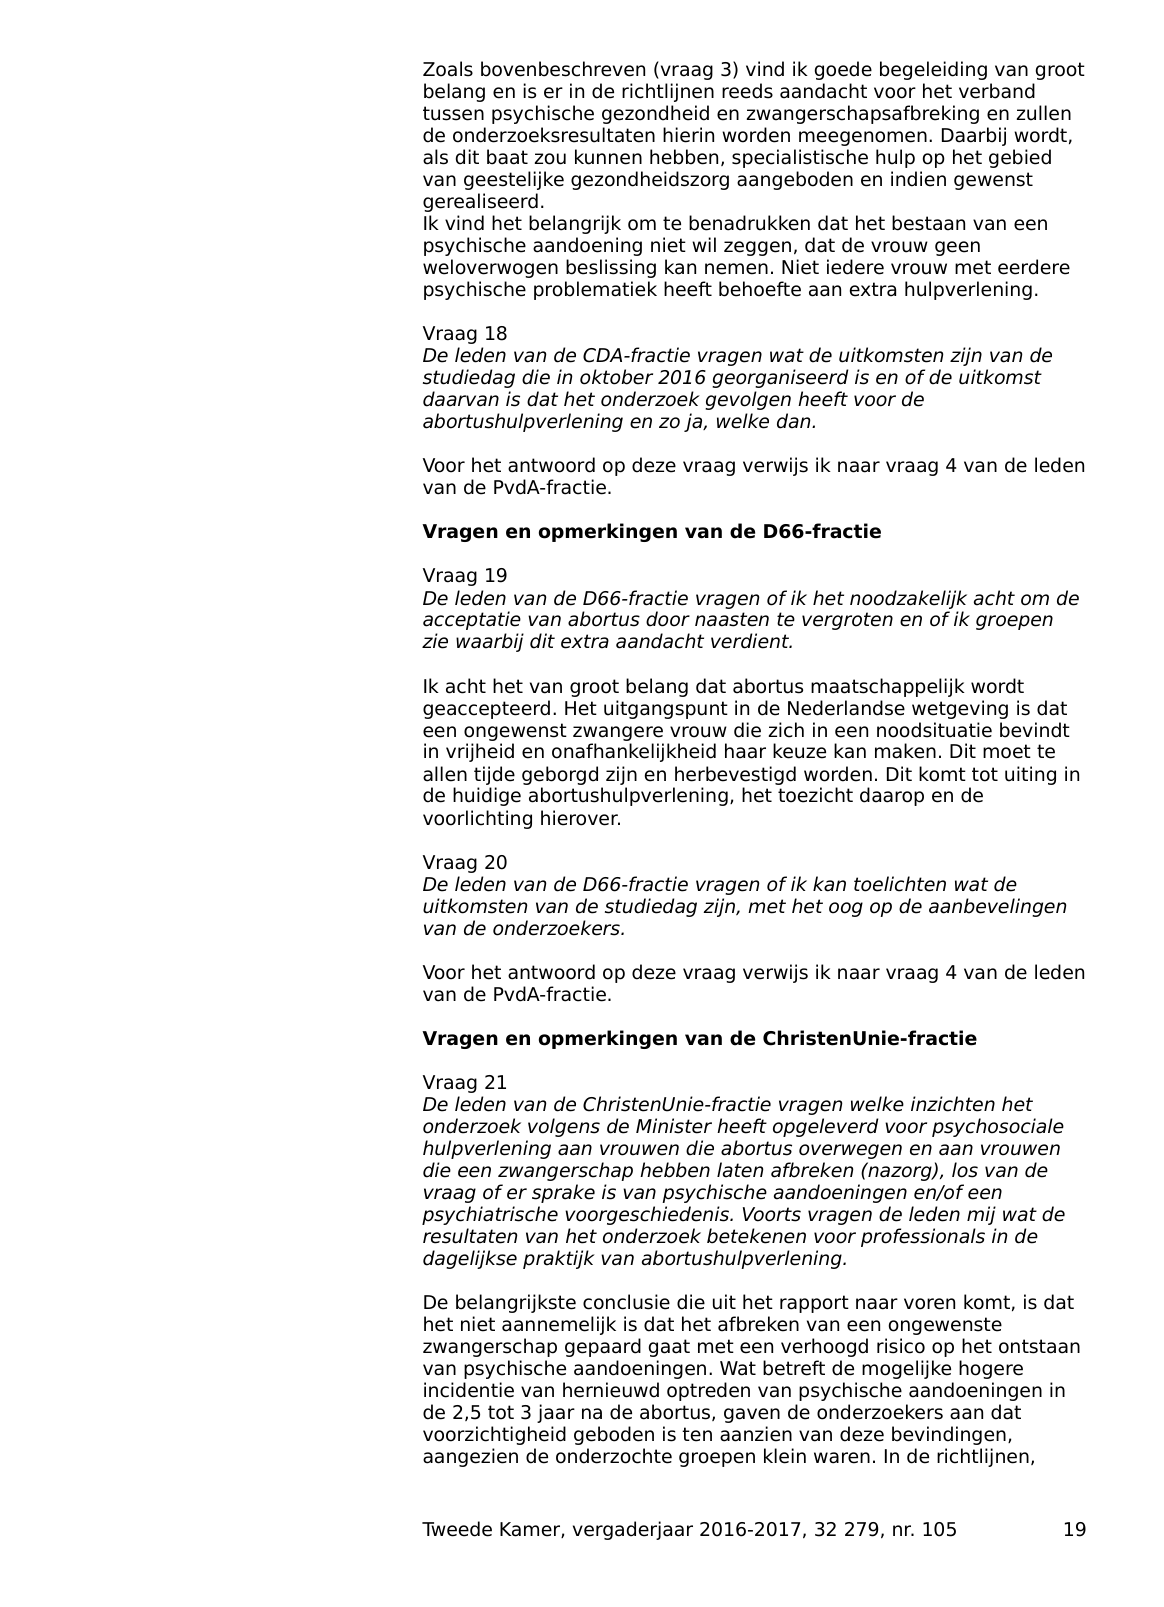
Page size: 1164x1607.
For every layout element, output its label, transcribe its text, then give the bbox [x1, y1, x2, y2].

text Vraag 19 [422, 565, 1087, 587]
text Voor het antwoord op deze vraag verwijs ik naar vraag 4 van de leden van de PvdA-fractie. [422, 962, 1087, 1006]
text Ik acht het van groot belang dat abortus maatschappelijk wordt geaccepteerd. Het uitgangspunt in de Nederlandse wetgeving is dat een ongewenst zwangere vrouw die zich in een noodsituatie bevindt in vrijheid en onafhankelijkheid haar keuze kan maken. Dit moet te allen tijde geborgd zijn en herbevestigd worden. Dit komt tot uiting in de huidige abortushulpverlening, het toezicht daarop en de voorlichting hierover. [422, 676, 1087, 829]
text Zoals bovenbeschreven (vraag 3) vind ik goede begeleiding van groot belang en is er in de richtlijnen reeds aandacht voor het verband tussen psychische gezondheid en zwangerschapsafbreking en zullen de onderzoeksresultaten hierin worden meegenomen. Daarbij wordt, als dit baat zou kunnen hebben, specialistische hulp op het gebied van geestelijke gezondheidszorg aangeboden en indien gewenst gerealiseerd. [422, 59, 1087, 213]
text De leden van de D66-fractie vragen of ik het noodzakelijk acht om de acceptatie van abortus door naasten te vergroten en of ik groepen zie waarbij dit extra aandacht verdient. [422, 587, 1087, 653]
text Ik vind het belangrijk om te benadrukken dat het bestaan van een psychische aandoening niet wil zeggen, dat de vrouw geen weloverwogen beslissing kan nemen. Niet iedere vrouw met eerdere psychische problematiek heeft behoefte aan extra hulpverlening. [422, 213, 1087, 301]
text Voor het antwoord op deze vraag verwijs ik naar vraag 4 van de leden van de PvdA-fractie. [422, 455, 1087, 499]
text Vraag 21 [422, 1072, 1087, 1094]
subtitle Vragen en opmerkingen van de D66-fractie [422, 521, 1087, 543]
text De belangrijkste conclusie die uit het rapport naar voren komt, is dat het niet aannemelijk is dat het afbreken van een ongewenste zwangerschap gepaard gaat met een verhoogd risico op het ontstaan van psychische aandoeningen. Wat betreft de mogelijke hogere incidentie van hernieuwd optreden van psychische aandoeningen in de 2,5 tot 3 jaar na de abortus, gaven de onderzoekers aan dat voorzichtigheid geboden is ten aanzien van deze bevindingen, aangezien de onderzochte groepen klein waren. In de richtlijnen, [422, 1292, 1087, 1468]
text Vraag 20 [422, 852, 1087, 873]
subtitle Vragen en opmerkingen van de ChristenUnie-fractie [422, 1028, 1087, 1050]
text De leden van de D66-fractie vragen of ik kan toelichten wat de uitkomsten van de studiedag zijn, met het oog op de aanbevelingen van de onderzoekers. [422, 873, 1087, 939]
text Vraag 18 [422, 323, 1087, 345]
text De leden van de CDA-fractie vragen wat de uitkomsten zijn van de studiedag die in oktober 2016 georganiseerd is en of de uitkomst daarvan is dat het onderzoek gevolgen heeft voor de abortushulpverlening en zo ja, welke dan. [422, 345, 1087, 433]
text De leden van de ChristenUnie-fractie vragen welke inzichten het onderzoek volgens de Minister heeft opgeleverd voor psychosociale hulpverlening aan vrouwen die abortus overwegen en aan vrouwen die een zwangerschap hebben laten afbreken (nazorg), los van de vraag of er sprake is van psychische aandoeningen en/of een psychiatrische voorgeschiedenis. Voorts vragen de leden mij wat de resultaten van het onderzoek betekenen voor professionals in de dagelijkse praktijk van abortushulpverlening. [422, 1094, 1087, 1270]
